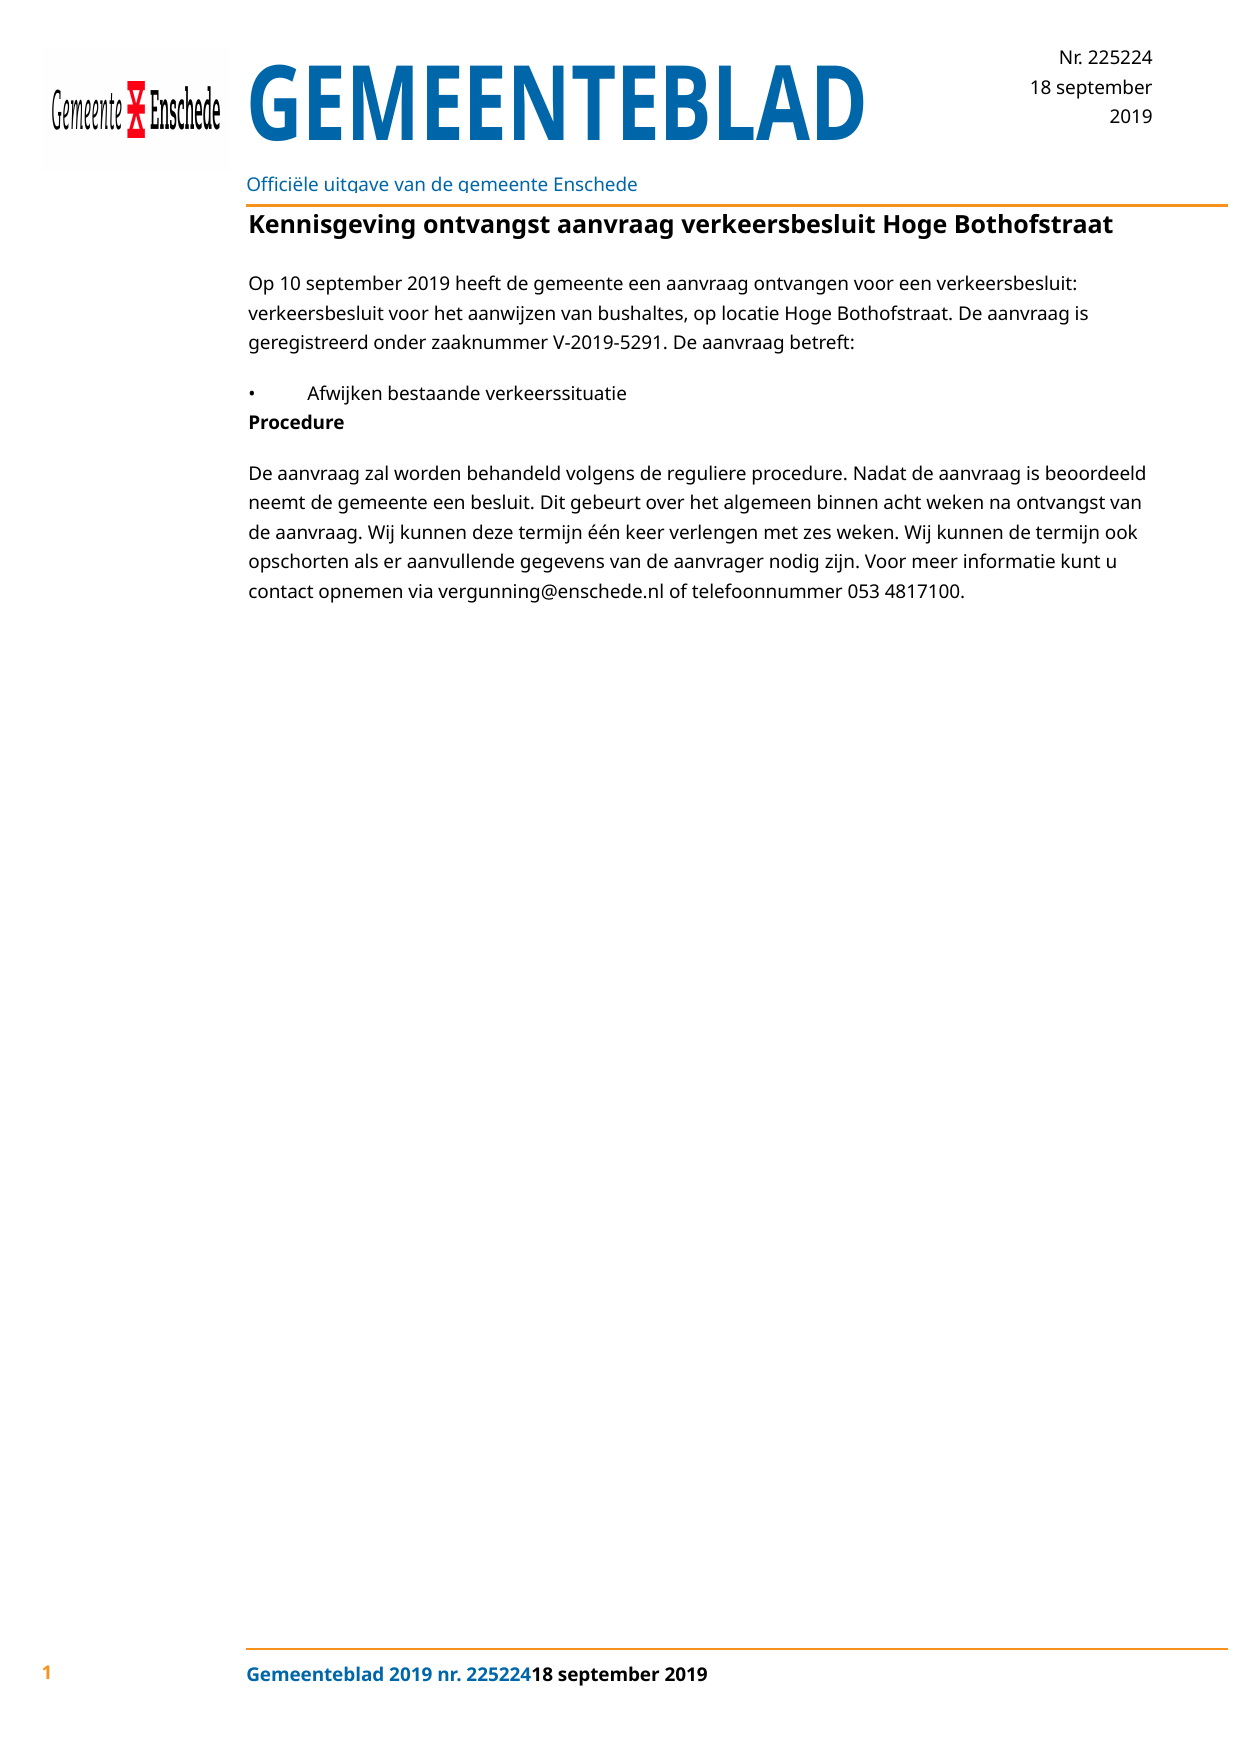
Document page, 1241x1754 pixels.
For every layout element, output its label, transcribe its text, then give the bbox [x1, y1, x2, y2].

text Op 10 september 2019 heeft de gemeente een aanvraag ontvangen voor een verkeersbesluit: verkeersbesluit voor het aanwijzen van bushaltes, op locatie Hoge Bothofstraat. De aanvraag is geregistreerd onder zaaknummer V-2019-5291. De aanvraag betreft: [248, 270, 1152, 355]
text Procedure [248, 409, 1152, 435]
text Kennisgeving ontvangst aanvraag verkeersbesluit Hoge Bothofstraat [248, 207, 1152, 241]
text De aanvraag zal worden behandeld volgens de reguliere procedure. Nadat de aanvraag is beoordeeld neemt de gemeente een besluit. Dit gebeurt over het algemeen binnen acht weken na ontvangst van de aanvraag. Wij kunnen deze termijn één keer verlengen met zes weken. Wij kunnen de termijn ook opschorten als er aanvullende gegevens van de aanvrager nodig zijn. Voor meer informatie kunt u contact opnemen via vergunning@enschede.nl of telefoonnummer 053 4817100. [248, 460, 1152, 604]
picture [41, 47, 231, 172]
list Afwijken bestaande verkeerssituatie [248, 380, 1152, 406]
